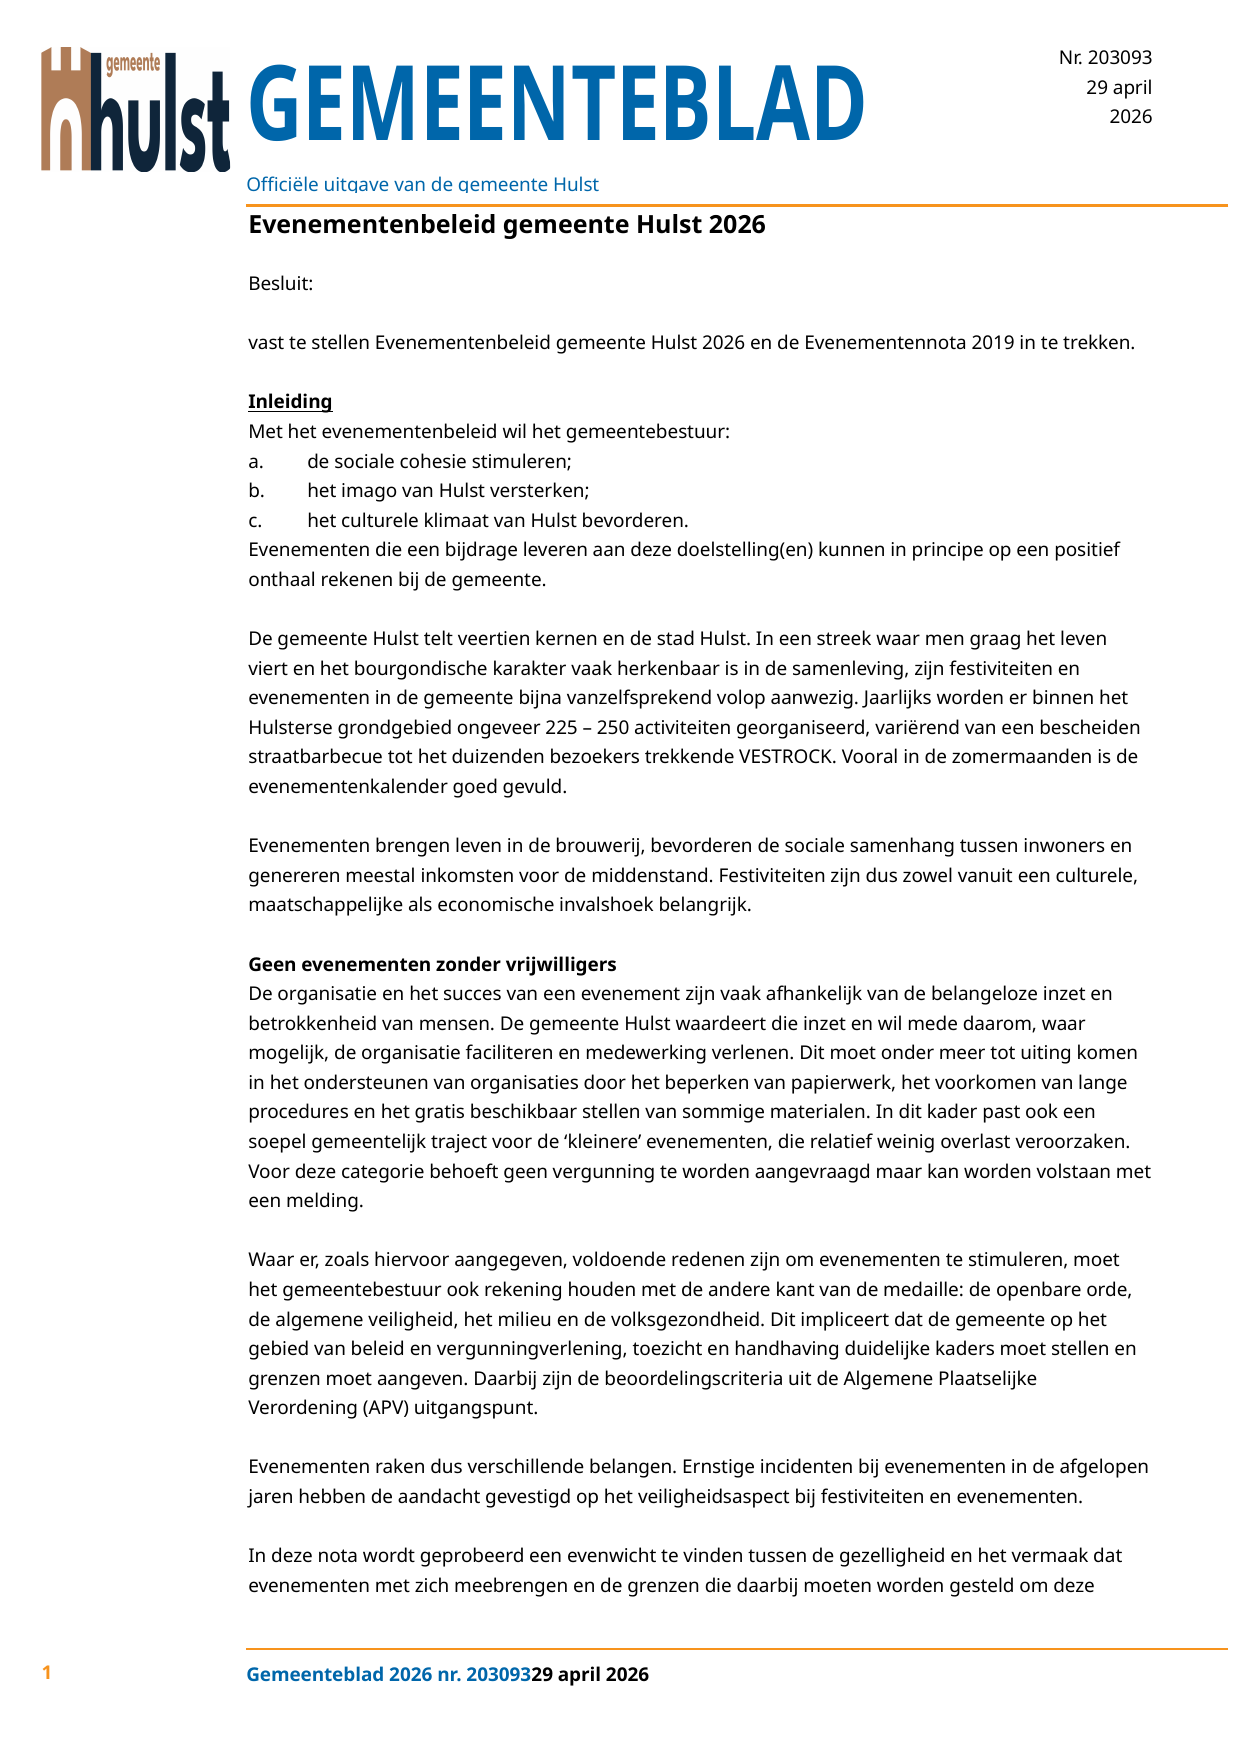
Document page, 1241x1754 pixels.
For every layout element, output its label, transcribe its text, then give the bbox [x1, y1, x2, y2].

text Besluit: [248, 270, 1152, 296]
list het culturele klimaat van Hulst bevorderen. [248, 507, 1152, 533]
list het imago van Hulst versterken; [248, 477, 1152, 503]
text In deze nota wordt geprobeerd een evenwicht te vinden tussen de gezelligheid en het vermaak dat evenementen met zich meebrengen en de grenzen die daarbij moeten worden gesteld om deze [248, 1542, 1152, 1598]
text Evenementen die een bijdrage leveren aan deze doelstelling(en) kunnen in principe op een positief onthaal rekenen bij de gemeente. [248, 537, 1152, 592]
text Geen evenementen zonder vrijwilligers [248, 951, 1152, 976]
text vast te stellen Evenementenbeleid gemeente Hulst 2026 en de Evenementennota 2019 in te trekken. [248, 329, 1152, 355]
list de sociale cohesie stimuleren; [248, 448, 1152, 473]
text De organisatie en het succes van een evenement zijn vaak afhankelijk van de belangeloze inzet en betrokkenheid van mensen. De gemeente Hulst waardeert die inzet en wil mede daarom, waar mogelijk, de organisatie faciliteren en medewerking verlenen. Dit moet onder meer tot uiting komen in het ondersteunen van organisaties door het beperken van papierwerk, het voorkomen van lange procedures en het gratis beschikbaar stellen van sommige materialen. In dit kader past ook een soepel gemeentelijk traject voor de ‘kleinere’ evenementen, die relatief weinig overlast veroorzaken. Voor deze categorie behoeft geen vergunning te worden aangevraagd maar kan worden volstaan met een melding. [248, 980, 1152, 1213]
picture [41, 47, 231, 172]
text Inleiding [248, 389, 1152, 414]
text Evenementenbeleid gemeente Hulst 2026 [248, 207, 1152, 241]
text Met het evenementenbeleid wil het gemeentebestuur: [248, 418, 1152, 444]
text Evenementen brengen leven in de brouwerij, bevorderen de sociale samenhang tussen inwoners en genereren meestal inkomsten voor de middenstand. Festiviteiten zijn dus zowel vanuit een culturele, maatschappelijke als economische invalshoek belangrijk. [248, 832, 1152, 917]
text Waar er, zoals hiervoor aangegeven, voldoende redenen zijn om evenementen te stimuleren, moet het gemeentebestuur ook rekening houden met de andere kant van de medaille: de openbare orde, de algemene veiligheid, het milieu en de volksgezondheid. Dit impliceert dat de gemeente op het gebied van beleid en vergunningverlening, toezicht en handhaving duidelijke kaders moet stellen en grenzen moet aangeven. Daarbij zijn de beoordelingscriteria uit de Algemene Plaatselijke Verordening (APV) uitgangspunt. [248, 1247, 1152, 1420]
text De gemeente Hulst telt veertien kernen en de stad Hulst. In een streek waar men graag het leven viert en het bourgondische karakter vaak herkenbaar is in de samenleving, zijn festiviteiten en evenementen in de gemeente bijna vanzelfsprekend volop aanwezig. Jaarlijks worden er binnen het Hulsterse grondgebied ongeveer 225 – 250 activiteiten georganiseerd, variërend van een bescheiden straatbarbecue tot het duizenden bezoekers trekkende VESTROCK. Vooral in de zomermaanden is de evenementenkalender goed gevuld. [248, 625, 1152, 799]
text Evenementen raken dus verschillende belangen. Ernstige incidenten bij evenementen in de afgelopen jaren hebben de aandacht gevestigd op het veiligheidsaspect bij festiviteiten en evenementen. [248, 1454, 1152, 1509]
